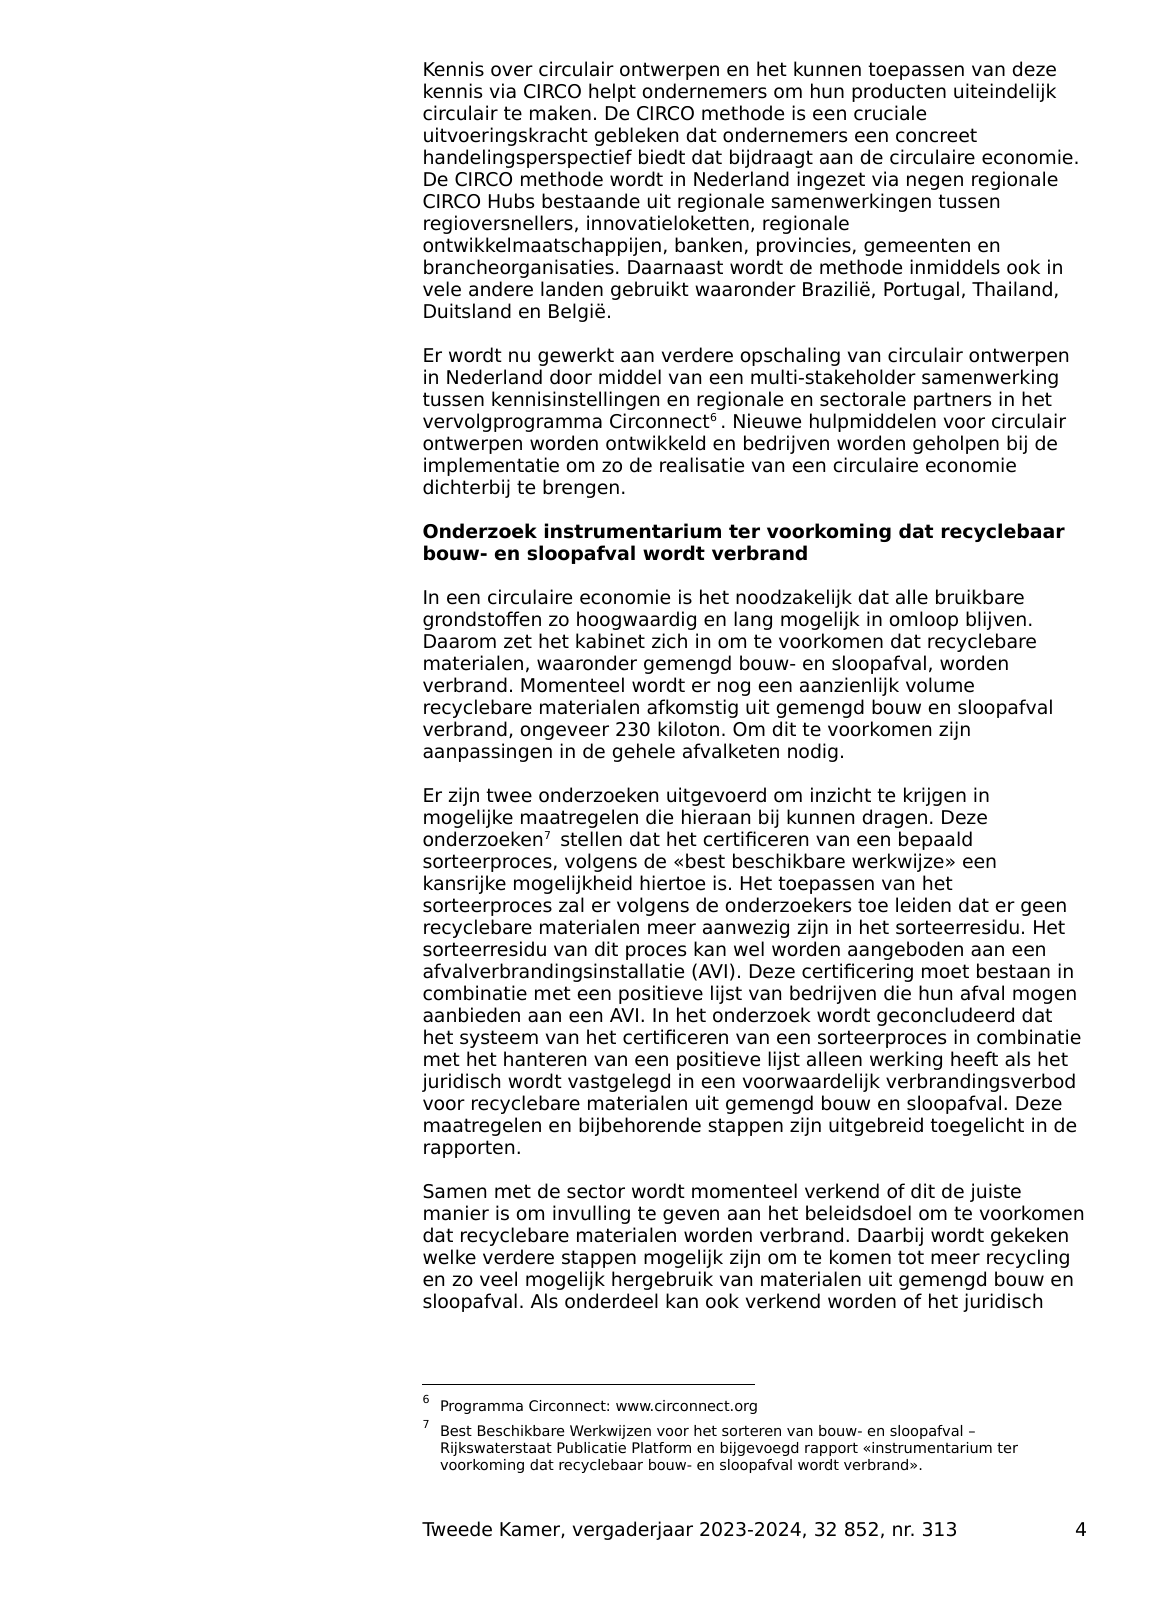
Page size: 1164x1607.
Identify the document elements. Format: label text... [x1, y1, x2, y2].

text Samen met de sector wordt momenteel verkend of dit de juiste manier is om invulling te geven aan het beleidsdoel om te voorkomen dat recyclebare materialen worden verbrand. Daarbij wordt gekeken welke verdere stappen mogelijk zijn om te komen tot meer recycling en zo veel mogelijk hergebruik van materialen uit gemengd bouw en sloopafval. Als onderdeel kan ook verkend worden of het juridisch [422, 1181, 1087, 1313]
text Er zijn twee onderzoeken uitgevoerd om inzicht te krijgen in mogelijke maatregelen die hieraan bij kunnen dragen. Deze onderzoeken stellen dat het certificeren van een bepaald sorteerproces, volgens de «best beschikbare werkwijze» een kansrijke mogelijkheid hiertoe is. Het toepassen van het sorteerproces zal er volgens de onderzoekers toe leiden dat er geen recyclebare materialen meer aanwezig zijn in het sorteerresidu. Het sorteerresidu van dit proces kan wel worden aangeboden aan een afvalverbrandingsinstallatie (AVI). Deze certificering moet bestaan in combinatie met een positieve lijst van bedrijven die hun afval mogen aanbieden aan een AVI. In het onderzoek wordt geconcludeerd dat het systeem van het certificeren van een sorteerproces in combinatie met het hanteren van een positieve lijst alleen werking heeft als het juridisch wordt vastgelegd in een voorwaardelijk verbrandingsverbod voor recyclebare materialen uit gemengd bouw en sloopafval. Deze maatregelen en bijbehorende stappen zijn uitgebreid toegelicht in de rapporten. [422, 785, 1087, 1159]
text Programma Circonnect: www.circonnect.org [422, 1393, 1087, 1416]
text In een circulaire economie is het noodzakelijk dat alle bruikbare grondstoffen zo hoogwaardig en lang mogelijk in omloop blijven. Daarom zet het kabinet zich in om te voorkomen dat recyclebare materialen, waaronder gemengd bouw- en sloopafval, worden verbrand. Momenteel wordt er nog een aanzienlijk volume recyclebare materialen afkomstig uit gemengd bouw en sloopafval verbrand, ongeveer 230 kiloton. Om dit te voorkomen zijn aanpassingen in de gehele afvalketen nodig. [422, 587, 1087, 763]
text Kennis over circulair ontwerpen en het kunnen toepassen van deze kennis via CIRCO helpt ondernemers om hun producten uiteindelijk circulair te maken. De CIRCO methode is een cruciale uitvoeringskracht gebleken dat ondernemers een concreet handelingsperspectief biedt dat bijdraagt aan de circulaire economie. De CIRCO methode wordt in Nederland ingezet via negen regionale CIRCO Hubs bestaande uit regionale samenwerkingen tussen regioversnellers, innovatieloketten, regionale ontwikkelmaatschappijen, banken, provincies, gemeenten en brancheorganisaties. Daarnaast wordt de methode inmiddels ook in vele andere landen gebruikt waaronder Brazilië, Portugal, Thailand, Duitsland en België. [422, 59, 1087, 323]
subtitle Onderzoek instrumentarium ter voorkoming dat recyclebaar bouw- en sloopafval wordt verbrand [422, 521, 1087, 565]
text Er wordt nu gewerkt aan verdere opschaling van circulair ontwerpen in Nederland door middel van een multi-stakeholder samenwerking tussen kennisinstellingen en regionale en sectorale partners in het vervolgprogramma Circonnect. Nieuwe hulpmiddelen voor circulair ontwerpen worden ontwikkeld en bedrijven worden geholpen bij de implementatie om zo de realisatie van een circulaire economie dichterbij te brengen. [422, 345, 1087, 499]
text Best Beschikbare Werkwijzen voor het sorteren van bouw- en sloopafval – Rijkswaterstaat Publicatie Platform en bijgevoegd rapport «instrumentarium ter voorkoming dat recyclebaar bouw- en sloopafval wordt verbrand». [422, 1418, 1087, 1474]
